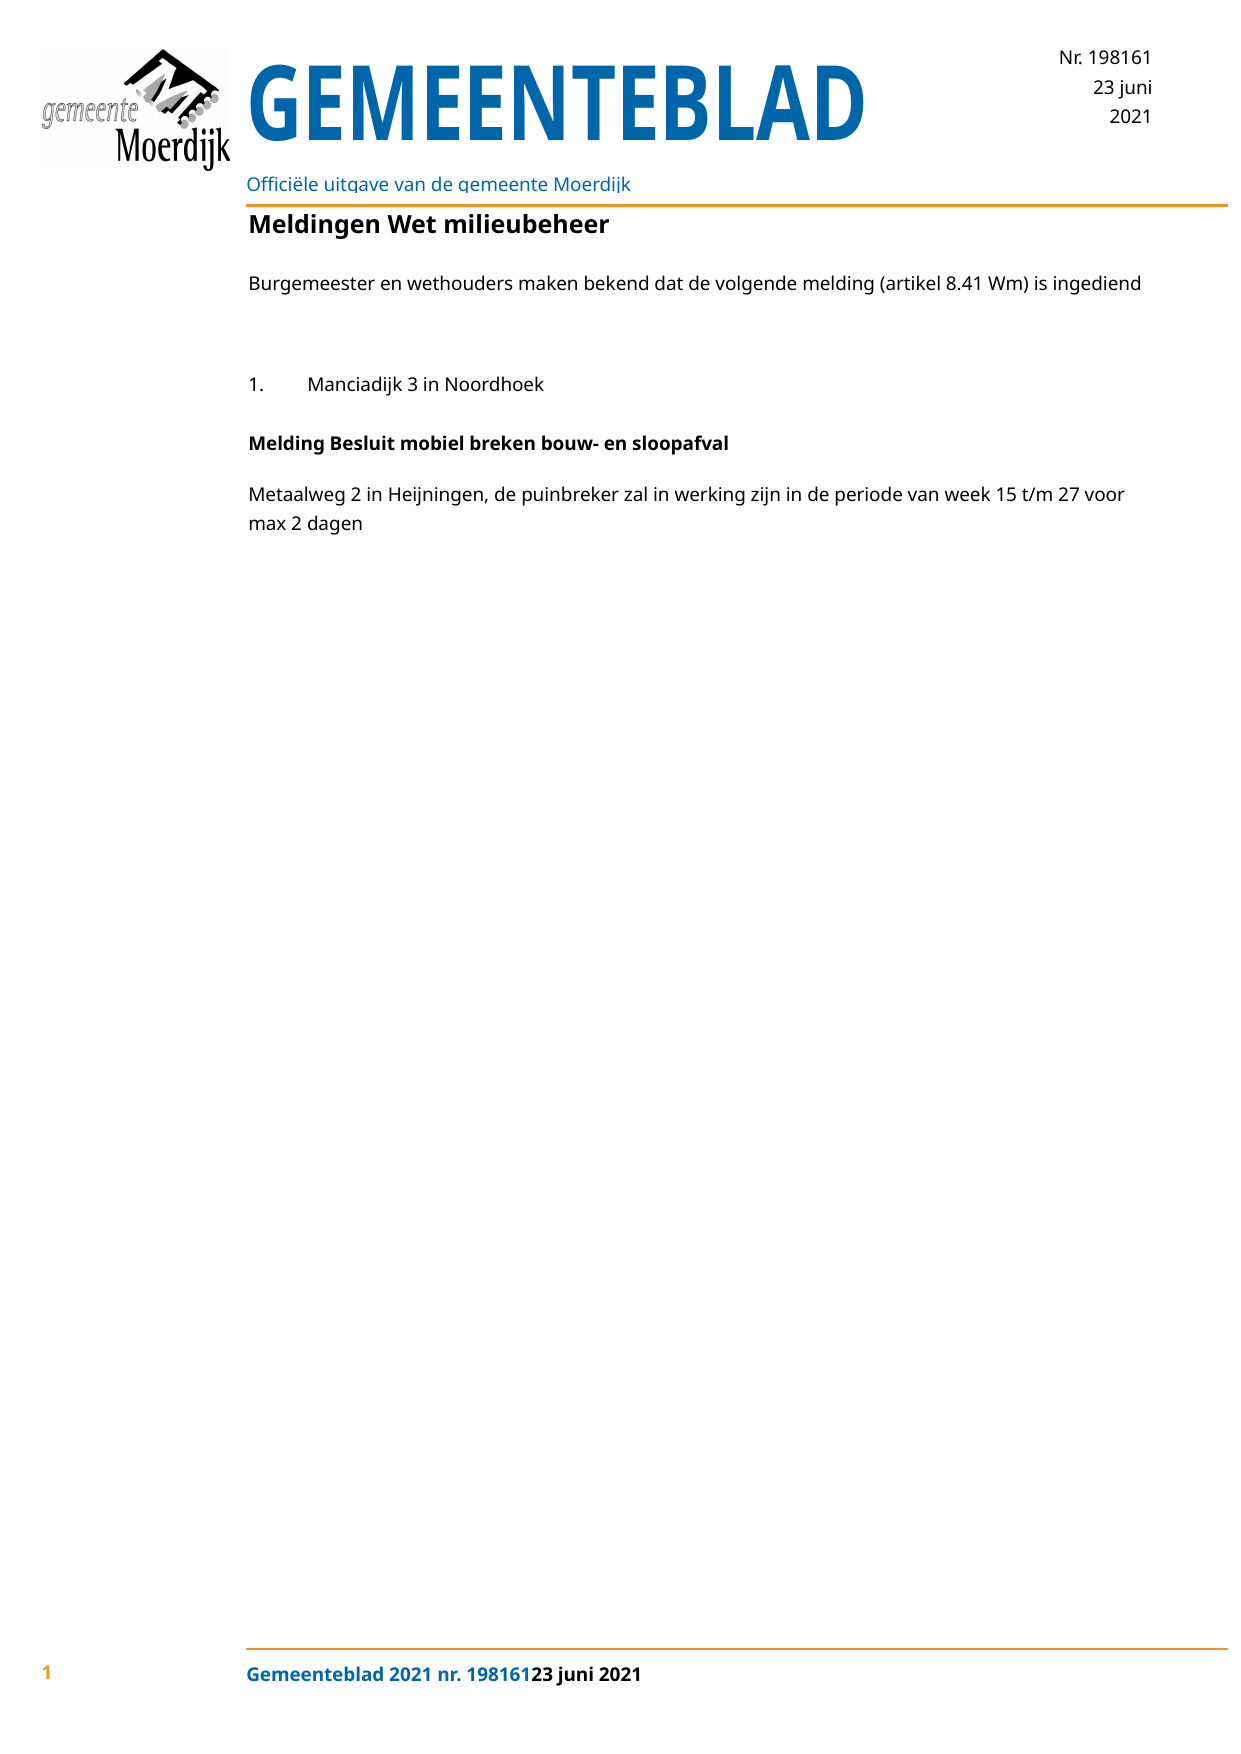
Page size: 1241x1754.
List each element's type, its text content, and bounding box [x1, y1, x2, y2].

text Burgemeester en wethouders maken bekend dat de volgende melding (artikel 8.41 Wm) is ingediend [248, 270, 1152, 296]
list Manciadijk 3 in Noordhoek [248, 371, 1152, 397]
picture [41, 47, 231, 172]
text Metaalweg 2 in Heijningen, de puinbreker zal in werking zijn in de periode van week 15 t/m 27 voor max 2 dagen [248, 481, 1152, 536]
text Melding Besluit mobiel breken bouw- en sloopafval [248, 430, 1152, 456]
text Meldingen Wet milieubeheer [248, 207, 1152, 241]
